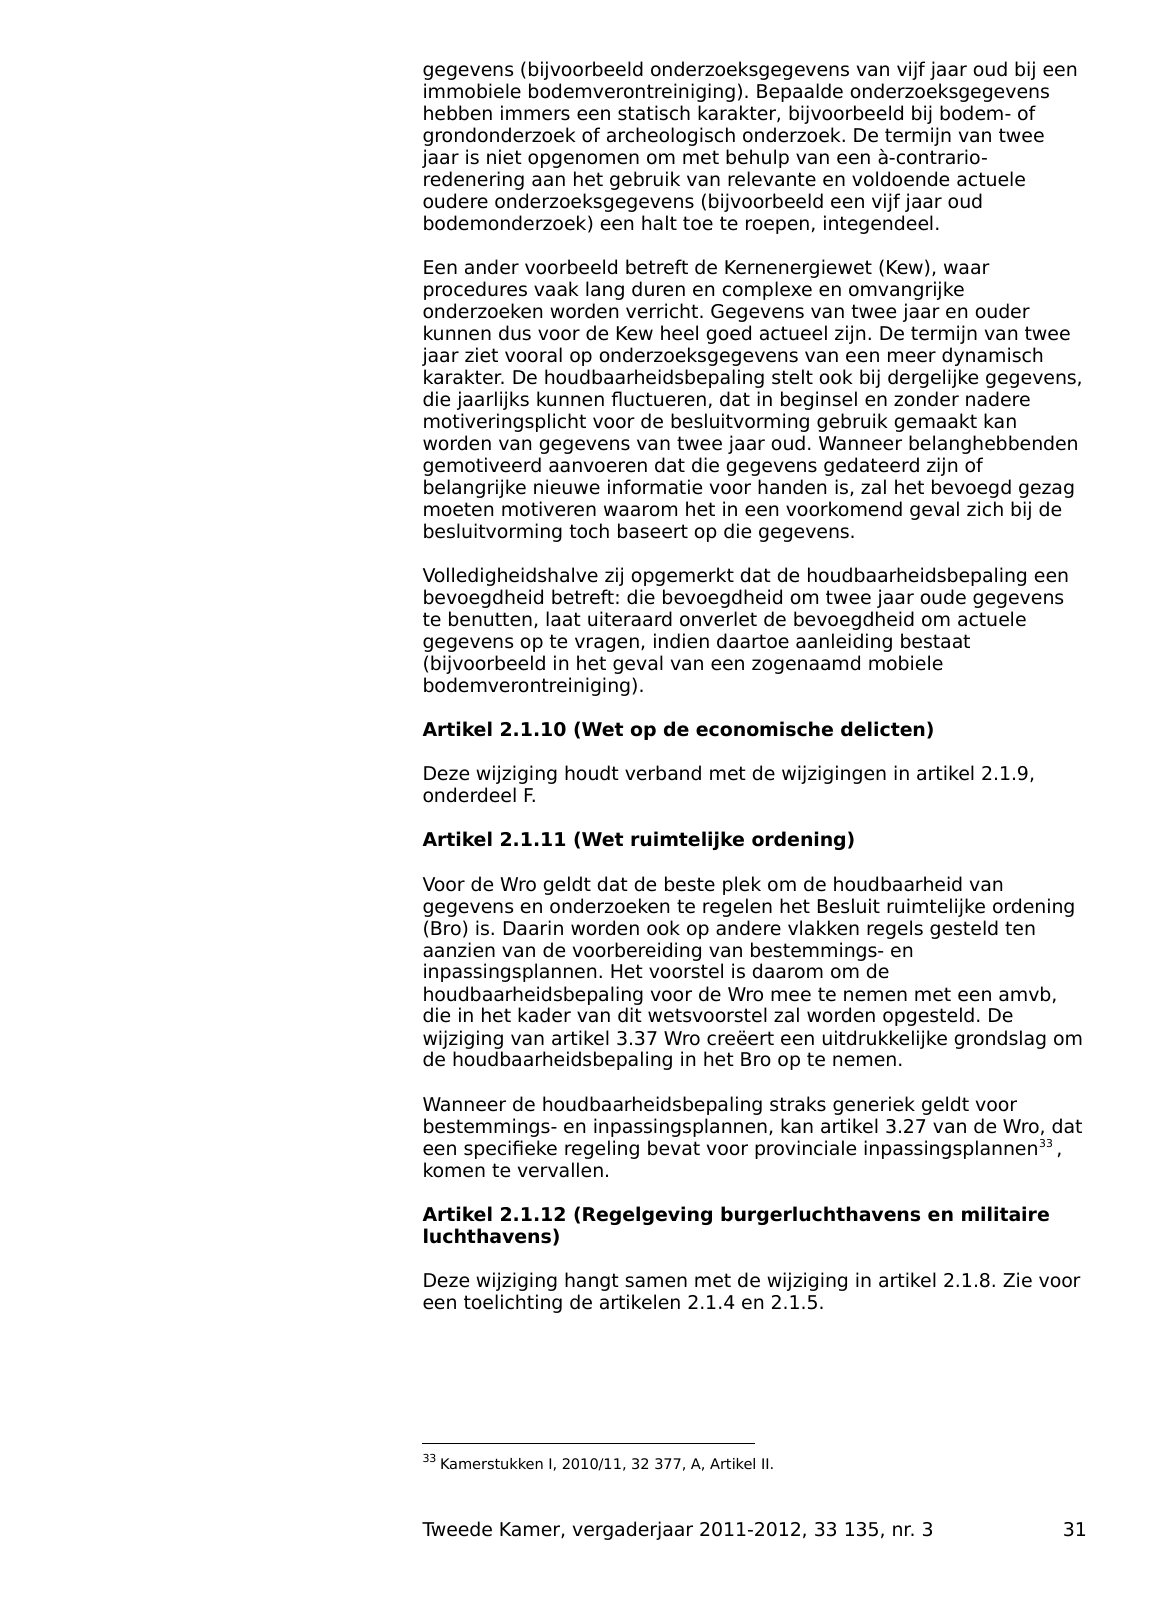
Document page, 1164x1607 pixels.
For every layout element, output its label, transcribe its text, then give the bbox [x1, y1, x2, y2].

text Volledigheidshalve zij opgemerkt dat de houdbaarheidsbepaling een bevoegdheid betreft: die bevoegdheid om twee jaar oude gegevens te benutten, laat uiteraard onverlet de bevoegdheid om actuele gegevens op te vragen, indien daartoe aanleiding bestaat (bijvoorbeeld in het geval van een zogenaamd mobiele bodemverontreiniging). [422, 565, 1087, 697]
subtitle Artikel 2.1.12 (Regelgeving burgerluchthavens en militaire luchthavens) [422, 1204, 1087, 1248]
text Kamerstukken I, 2010/11, 32 377, A, Artikel II. [422, 1452, 1087, 1474]
text gegevens (bijvoorbeeld onderzoeksgegevens van vijf jaar oud bij een immobiele bodemverontreiniging). Bepaalde onderzoeksgegevens hebben immers een statisch karakter, bijvoorbeeld bij bodem- of grondonderzoek of archeologisch onderzoek. De termijn van twee jaar is niet opgenomen om met behulp van een à-contrario-redenering aan het gebruik van relevante en voldoende actuele oudere onderzoeksgegevens (bijvoorbeeld een vijf jaar oud bodemonderzoek) een halt toe te roepen, integendeel. [422, 59, 1087, 235]
subtitle Artikel 2.1.11 (Wet ruimtelijke ordening) [422, 829, 1087, 851]
text Deze wijziging houdt verband met de wijzigingen in artikel 2.1.9, onderdeel F. [422, 763, 1087, 807]
text Voor de Wro geldt dat de beste plek om de houdbaarheid van gegevens en onderzoeken te regelen het Besluit ruimtelijke ordening (Bro) is. Daarin worden ook op andere vlakken regels gesteld ten aanzien van de voorbereiding van bestemmings- en inpassingsplannen. Het voorstel is daarom om de houdbaarheidsbepaling voor de Wro mee te nemen met een amvb, die in het kader van dit wetsvoorstel zal worden opgesteld. De wijziging van artikel 3.37 Wro creëert een uitdrukkelijke grondslag om de houdbaarheidsbepaling in het Bro op te nemen. [422, 873, 1087, 1071]
subtitle Artikel 2.1.10 (Wet op de economische delicten) [422, 719, 1087, 741]
text Een ander voorbeeld betreft de Kernenergiewet (Kew), waar procedures vaak lang duren en complexe en omvangrijke onderzoeken worden verricht. Gegevens van twee jaar en ouder kunnen dus voor de Kew heel goed actueel zijn. De termijn van twee jaar ziet vooral op onderzoeksgegevens van een meer dynamisch karakter. De houdbaarheidsbepaling stelt ook bij dergelijke gegevens, die jaarlijks kunnen fluctueren, dat in beginsel en zonder nadere motiveringsplicht voor de besluitvorming gebruik gemaakt kan worden van gegevens van twee jaar oud. Wanneer belanghebbenden gemotiveerd aanvoeren dat die gegevens gedateerd zijn of belangrijke nieuwe informatie voor handen is, zal het bevoegd gezag moeten motiveren waarom het in een voorkomend geval zich bij de besluitvorming toch baseert op die gegevens. [422, 257, 1087, 543]
text Deze wijziging hangt samen met de wijziging in artikel 2.1.8. Zie voor een toelichting de artikelen 2.1.4 en 2.1.5. [422, 1270, 1087, 1314]
text Wanneer de houdbaarheidsbepaling straks generiek geldt voor bestemmings- en inpassingsplannen, kan artikel 3.27 van de Wro, dat een specifieke regeling bevat voor provinciale inpassingsplannen, komen te vervallen. [422, 1093, 1087, 1181]
